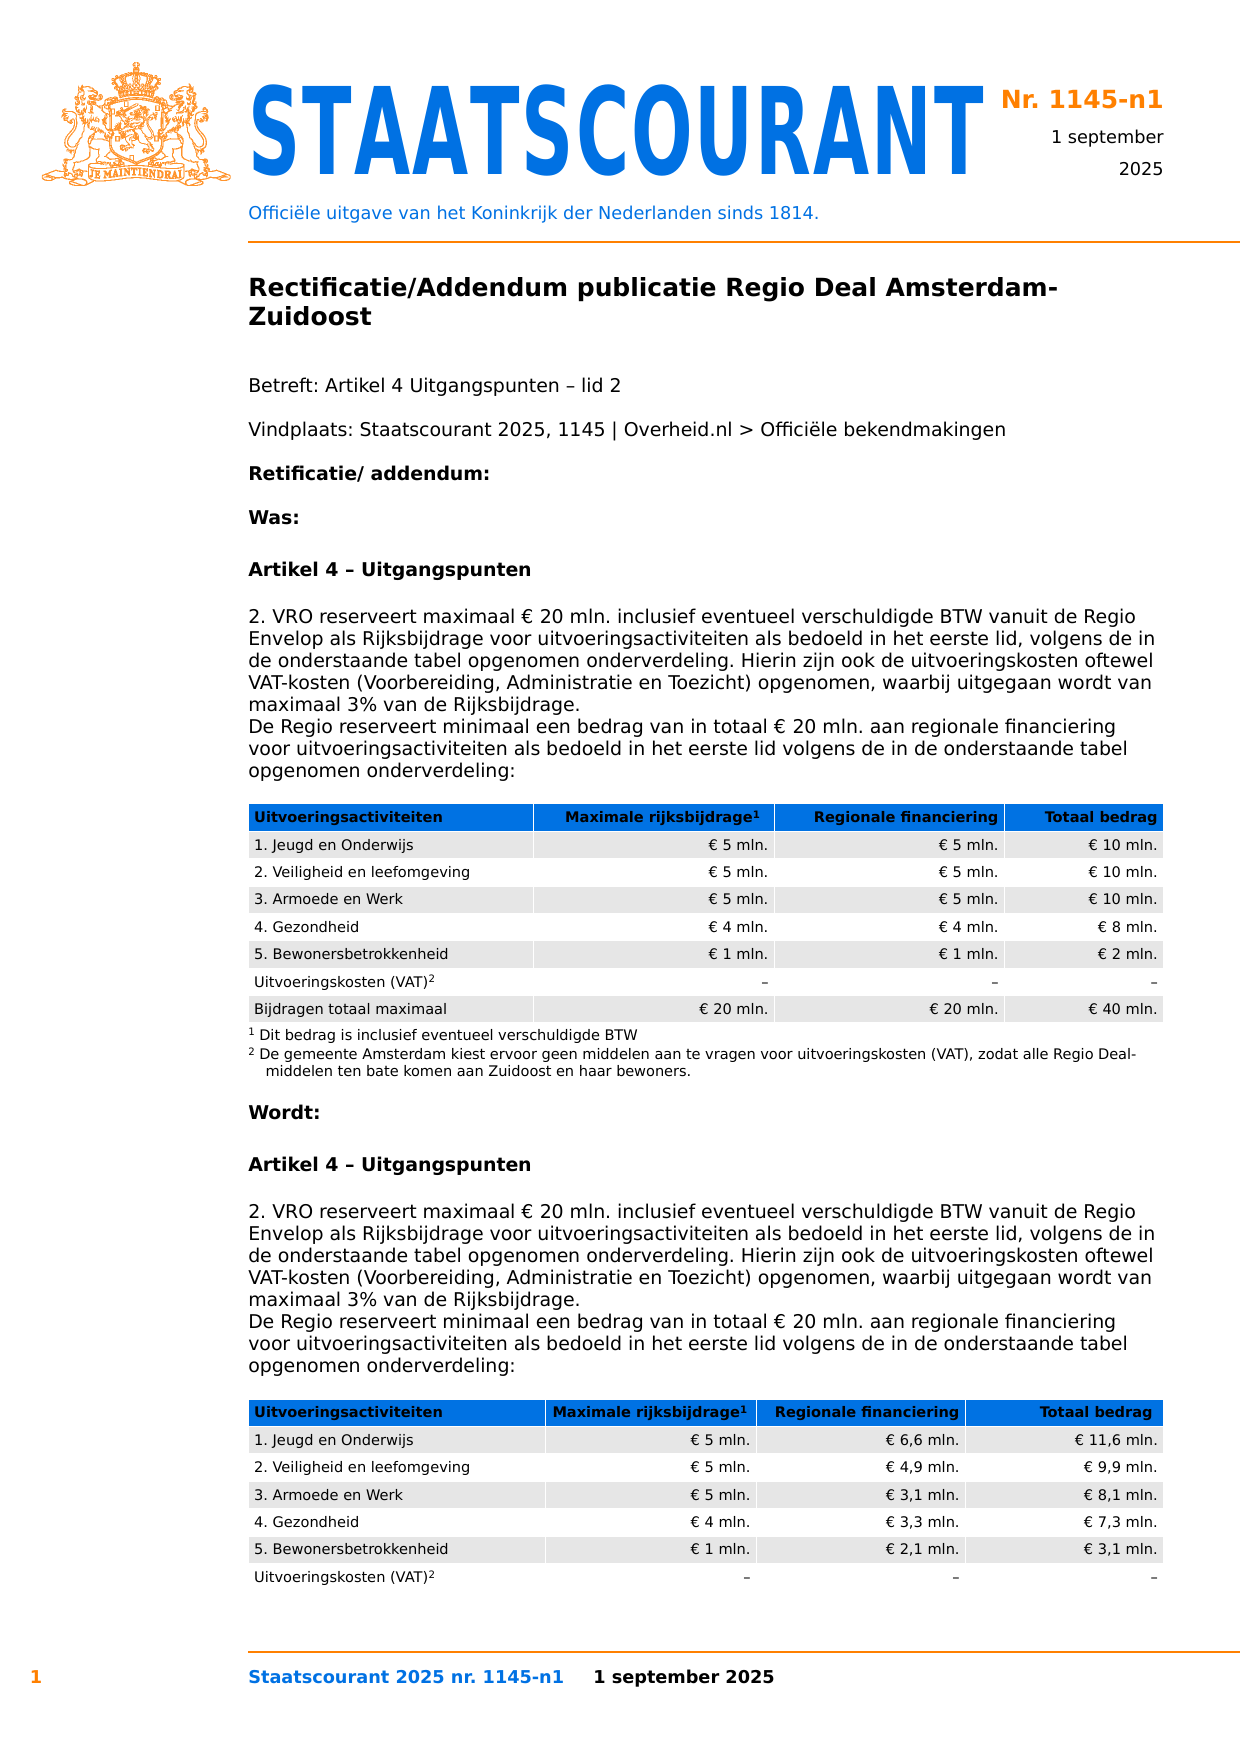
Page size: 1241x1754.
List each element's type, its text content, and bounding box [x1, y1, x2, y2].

text 2. VRO reserveert maximaal € 20 mln. inclusief eventueel verschuldigde BTW vanuit de Regio Envelop als Rijksbijdrage voor uitvoeringsactiviteiten als bedoeld in het eerste lid, volgens de in de onderstaande tabel opgenomen onderverdeling. Hierin zijn ook de uitvoeringskosten oftewel VAT-kosten (Voorbereiding, Administratie en Toezicht) opgenomen, waarbij uitgegaan wordt van maximaal 3% van de Rijksbijdrage. [248, 1201, 1163, 1311]
table_header Nr. 1145-n1 [998, 62, 1240, 121]
table_cell 5. Bewonersbetrokkenheid [249, 941, 533, 968]
table_cell Bijdragen totaal maximaal [249, 996, 533, 1022]
table_header Uitvoeringsactiviteiten [249, 804, 533, 831]
table_header Uitvoeringsactiviteiten [249, 1400, 545, 1426]
table_cell € 4 mln. [546, 1509, 756, 1536]
picture [41, 62, 231, 186]
table_cell 2. Veiligheid en leefomgeving [249, 859, 533, 886]
table_cell € 3,3 mln. [757, 1509, 965, 1536]
table_cell 4. Gezondheid [249, 1509, 545, 1536]
table_cell € 20 mln. [534, 996, 774, 1022]
table_cell 1 september [998, 121, 1240, 153]
table_header Regionale financiering [757, 1400, 965, 1426]
subtitle Artikel 4 – Uitgangspunten [248, 1154, 1163, 1176]
table_cell € 5 mln. [546, 1454, 756, 1481]
table_cell – [546, 1564, 756, 1590]
table_cell – [775, 969, 1004, 995]
table_cell € 40 mln. [1005, 996, 1163, 1022]
table_cell € 5 mln. [534, 832, 774, 858]
table_cell € 5 mln. [546, 1427, 756, 1453]
table_cell 3. Armoede en Werk [249, 1482, 545, 1508]
table_cell € 2,1 mln. [757, 1537, 965, 1563]
table_cell € 5 mln. [534, 887, 774, 913]
table_header Maximale rijksbijdrage1 [534, 804, 774, 831]
table_cell 5. Bewonersbetrokkenheid [249, 1537, 545, 1563]
subtitle Rectificatie/Addendum publicatie Regio Deal Amsterdam-Zuidoost [248, 273, 1163, 331]
table_cell Uitvoeringskosten (VAT)2 [249, 1564, 545, 1590]
table_cell € 10 mln. [1005, 832, 1163, 858]
table_cell – [1005, 969, 1163, 995]
table_cell € 9,9 mln. [966, 1454, 1163, 1481]
table_cell € 10 mln. [1005, 887, 1163, 913]
table_cell 1 Dit bedrag is inclusief eventueel verschuldigde BTW 2 De gemeente Amsterdam kiest ervoor geen middelen aan te vragen voor uitvoeringskosten (VAT), zodat alle Regio Deal-middelen ten bate komen aan Zuidoost en haar bewoners. [248, 1024, 1163, 1080]
table_cell 4. Gezondheid [249, 914, 533, 940]
text Wordt: [248, 1102, 1163, 1124]
subtitle Artikel 4 – Uitgangspunten [248, 559, 1163, 581]
table_cell € 10 mln. [1005, 859, 1163, 886]
table_cell € 4 mln. [534, 914, 774, 940]
table_cell € 5 mln. [775, 887, 1004, 913]
table_cell € 6,6 mln. [757, 1427, 965, 1453]
table_cell € 20 mln. [775, 996, 1004, 1022]
table_cell € 3,1 mln. [757, 1482, 965, 1508]
text Betreft: Artikel 4 Uitgangspunten – lid 2 [248, 375, 1163, 397]
table_cell € 5 mln. [775, 859, 1004, 886]
table_header Totaal bedrag [1005, 804, 1163, 831]
table_cell € 8,1 mln. [966, 1482, 1163, 1508]
text 2. VRO reserveert maximaal € 20 mln. inclusief eventueel verschuldigde BTW vanuit de Regio Envelop als Rijksbijdrage voor uitvoeringsactiviteiten als bedoeld in het eerste lid, volgens de in de onderstaande tabel opgenomen onderverdeling. Hierin zijn ook de uitvoeringskosten oftewel VAT-kosten (Voorbereiding, Administratie en Toezicht) opgenomen, waarbij uitgegaan wordt van maximaal 3% van de Rijksbijdrage. [248, 606, 1163, 716]
table_cell € 5 mln. [775, 832, 1004, 858]
table_header Regionale financiering [775, 804, 1004, 831]
table_header Totaal bedrag [966, 1400, 1163, 1426]
table_cell – [534, 969, 774, 995]
table_cell – [757, 1564, 965, 1590]
table_cell – [966, 1564, 1163, 1590]
table_header Maximale rijksbijdrage1 [546, 1400, 756, 1426]
table_cell Uitvoeringskosten (VAT)2 [249, 969, 533, 995]
table_cell € 2 mln. [1005, 941, 1163, 968]
table_cell 1. Jeugd en Onderwijs [249, 1427, 545, 1453]
text Retificatie/ addendum: [248, 463, 1163, 485]
table_cell € 4 mln. [775, 914, 1004, 940]
text De Regio reserveert minimaal een bedrag van in totaal € 20 mln. aan regionale financiering voor uitvoeringsactiviteiten als bedoeld in het eerste lid volgens de in de onderstaande tabel opgenomen onderverdeling: [248, 716, 1163, 781]
table_cell 2025 [998, 153, 1240, 203]
table_cell Officiële uitgave van het Koninkrijk der Nederlanden sinds 1814. [248, 203, 1240, 241]
table_header STAATSCOURANT [248, 62, 998, 203]
table_cell € 8 mln. [1005, 914, 1163, 940]
text De Regio reserveert minimaal een bedrag van in totaal € 20 mln. aan regionale financiering voor uitvoeringsactiviteiten als bedoeld in het eerste lid volgens de in de onderstaande tabel opgenomen onderverdeling: [248, 1311, 1163, 1377]
table_cell € 3,1 mln. [966, 1537, 1163, 1563]
text Vindplaats: Staatscourant 2025, 1145 | Overheid.nl > Officiële bekendmakingen [248, 419, 1163, 441]
table_cell € 11,6 mln. [966, 1427, 1163, 1453]
table_cell 2. Veiligheid en leefomgeving [249, 1454, 545, 1481]
text Was: [248, 507, 1163, 529]
table_cell € 5 mln. [546, 1482, 756, 1508]
table_cell € 7,3 mln. [966, 1509, 1163, 1536]
table_cell € 4,9 mln. [757, 1454, 965, 1481]
table_cell 1. Jeugd en Onderwijs [249, 832, 533, 858]
table_cell € 1 mln. [534, 941, 774, 968]
table_header [25, 62, 248, 241]
table_cell € 1 mln. [775, 941, 1004, 968]
table_cell 3. Armoede en Werk [249, 887, 533, 913]
table_cell € 1 mln. [546, 1537, 756, 1563]
table_cell € 5 mln. [534, 859, 774, 886]
